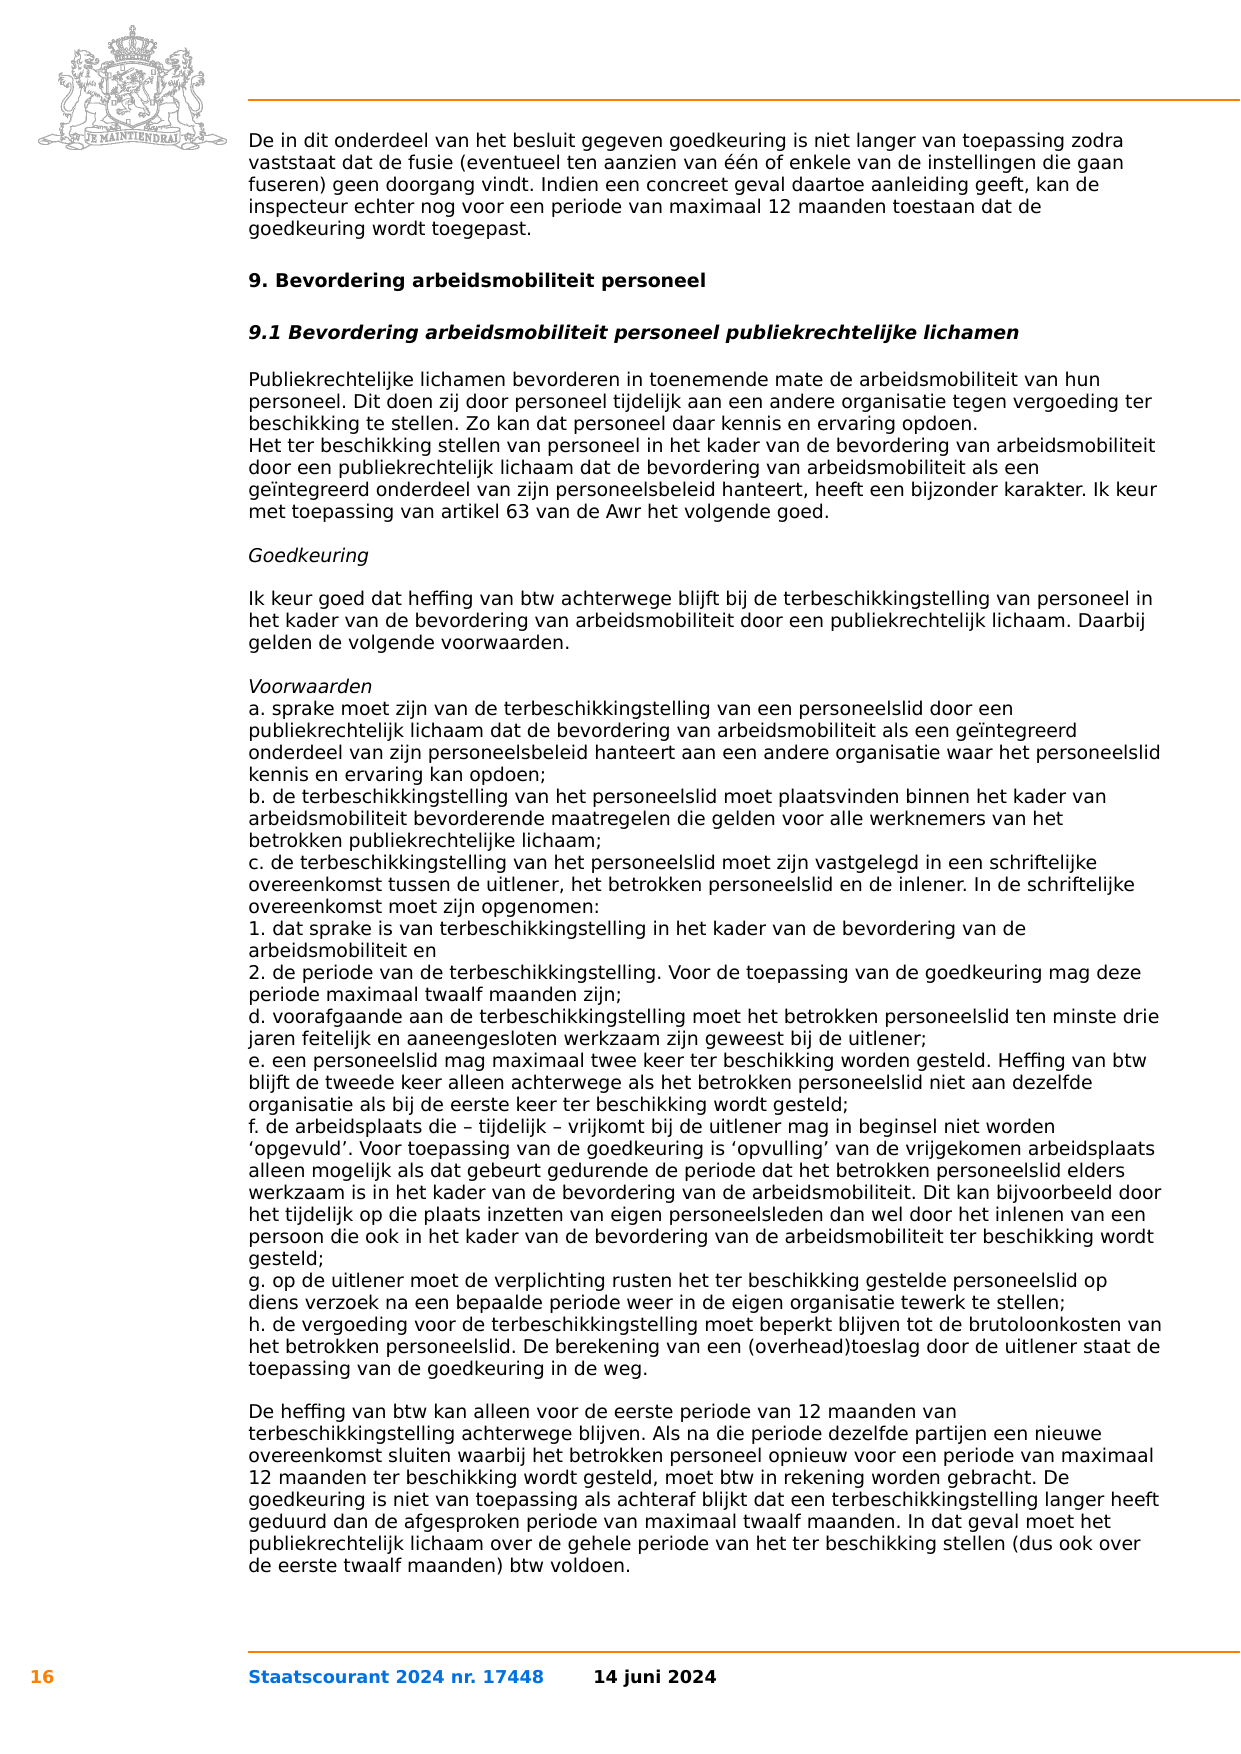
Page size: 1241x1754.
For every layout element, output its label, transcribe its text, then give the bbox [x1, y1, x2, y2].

text 2. de periode van de terbeschikkingstelling. Voor de toepassing van de goedkeuring mag deze periode maximaal twaalf maanden zijn; [248, 962, 1163, 1006]
subtitle Goedkeuring [248, 544, 1163, 566]
text b. de terbeschikkingstelling van het personeelslid moet plaatsvinden binnen het kader van arbeidsmobiliteit bevorderende maatregelen die gelden voor alle werknemers van het betrokken publiekrechtelijke lichaam; [248, 786, 1163, 852]
text c. de terbeschikkingstelling van het personeelslid moet zijn vastgelegd in een schriftelijke overeenkomst tussen de uitlener, het betrokken personeelslid en de inlener. In de schriftelijke overeenkomst moet zijn opgenomen: [248, 852, 1163, 918]
subtitle Voorwaarden [248, 676, 1163, 698]
text De heffing van btw kan alleen voor de eerste periode van 12 maanden van terbeschikkingstelling achterwege blijven. Als na die periode dezelfde partijen een nieuwe overeenkomst sluiten waarbij het betrokken personeel opnieuw voor een periode van maximaal 12 maanden ter beschikking wordt gesteld, moet btw in rekening worden gebracht. De goedkeuring is niet van toepassing als achteraf blijkt dat een terbeschikkingstelling langer heeft geduurd dan de afgesproken periode van maximaal twaalf maanden. In dat geval moet het publiekrechtelijk lichaam over de gehele periode van het ter beschikking stellen (dus ook over de eerste twaalf maanden) btw voldoen. [248, 1401, 1163, 1577]
text a. sprake moet zijn van de terbeschikkingstelling van een personeelslid door een publiekrechtelijk lichaam dat de bevordering van arbeidsmobiliteit als een geïntegreerd onderdeel van zijn personeelsbeleid hanteert aan een andere organisatie waar het personeelslid kennis en ervaring kan opdoen; [248, 698, 1163, 786]
text f. de arbeidsplaats die – tijdelijk – vrijkomt bij de uitlener mag in beginsel niet worden ‘opgevuld’. Voor toepassing van de goedkeuring is ‘opvulling’ van de vrijgekomen arbeidsplaats alleen mogelijk als dat gebeurt gedurende de periode dat het betrokken personeelslid elders werkzaam is in het kader van de bevordering van de arbeidsmobiliteit. Dit kan bijvoorbeeld door het tijdelijk op die plaats inzetten van eigen personeelsleden dan wel door het inlenen van een persoon die ook in het kader van de bevordering van de arbeidsmobiliteit ter beschikking wordt gesteld; [248, 1116, 1163, 1269]
text Ik keur goed dat heffing van btw achterwege blijft bij de terbeschikkingstelling van personeel in het kader van de bevordering van arbeidsmobiliteit door een publiekrechtelijk lichaam. Daarbij gelden de volgende voorwaarden. [248, 588, 1163, 654]
text h. de vergoeding voor de terbeschikkingstelling moet beperkt blijven tot de brutoloonkosten van het betrokken personeelslid. De berekening van een (overhead)toeslag door de uitlener staat de toepassing van de goedkeuring in de weg. [248, 1313, 1163, 1379]
text De in dit onderdeel van het besluit gegeven goedkeuring is niet langer van toepassing zodra vaststaat dat de fusie (eventueel ten aanzien van één of enkele van de instellingen die gaan fuseren) geen doorgang vindt. Indien een concreet geval daartoe aanleiding geeft, kan de inspecteur echter nog voor een periode van maximaal 12 maanden toestaan dat de goedkeuring wordt toegepast. [248, 130, 1163, 240]
subtitle 9.1 Bevordering arbeidsmobiliteit personeel publiekrechtelijke lichamen [248, 322, 1163, 344]
text Het ter beschikking stellen van personeel in het kader van de bevordering van arbeidsmobiliteit door een publiekrechtelijk lichaam dat de bevordering van arbeidsmobiliteit als een geïntegreerd onderdeel van zijn personeelsbeleid hanteert, heeft een bijzonder karakter. Ik keur met toepassing van artikel 63 van de Awr het volgende goed. [248, 435, 1163, 523]
text g. op de uitlener moet de verplichting rusten het ter beschikking gestelde personeelslid op diens verzoek na een bepaalde periode weer in de eigen organisatie tewerk te stellen; [248, 1269, 1163, 1313]
text 1. dat sprake is van terbeschikkingstelling in het kader van de bevordering van de arbeidsmobiliteit en [248, 918, 1163, 962]
subtitle 9. Bevordering arbeidsmobiliteit personeel [248, 270, 1163, 292]
picture [38, 25, 227, 150]
text Publiekrechtelijke lichamen bevorderen in toenemende mate de arbeidsmobiliteit van hun personeel. Dit doen zij door personeel tijdelijk aan een andere organisatie tegen vergoeding ter beschikking te stellen. Zo kan dat personeel daar kennis en ervaring opdoen. [248, 369, 1163, 435]
text d. voorafgaande aan de terbeschikkingstelling moet het betrokken personeelslid ten minste drie jaren feitelijk en aaneengesloten werkzaam zijn geweest bij de uitlener; [248, 1006, 1163, 1050]
text e. een personeelslid mag maximaal twee keer ter beschikking worden gesteld. Heffing van btw blijft de tweede keer alleen achterwege als het betrokken personeelslid niet aan dezelfde organisatie als bij de eerste keer ter beschikking wordt gesteld; [248, 1050, 1163, 1116]
